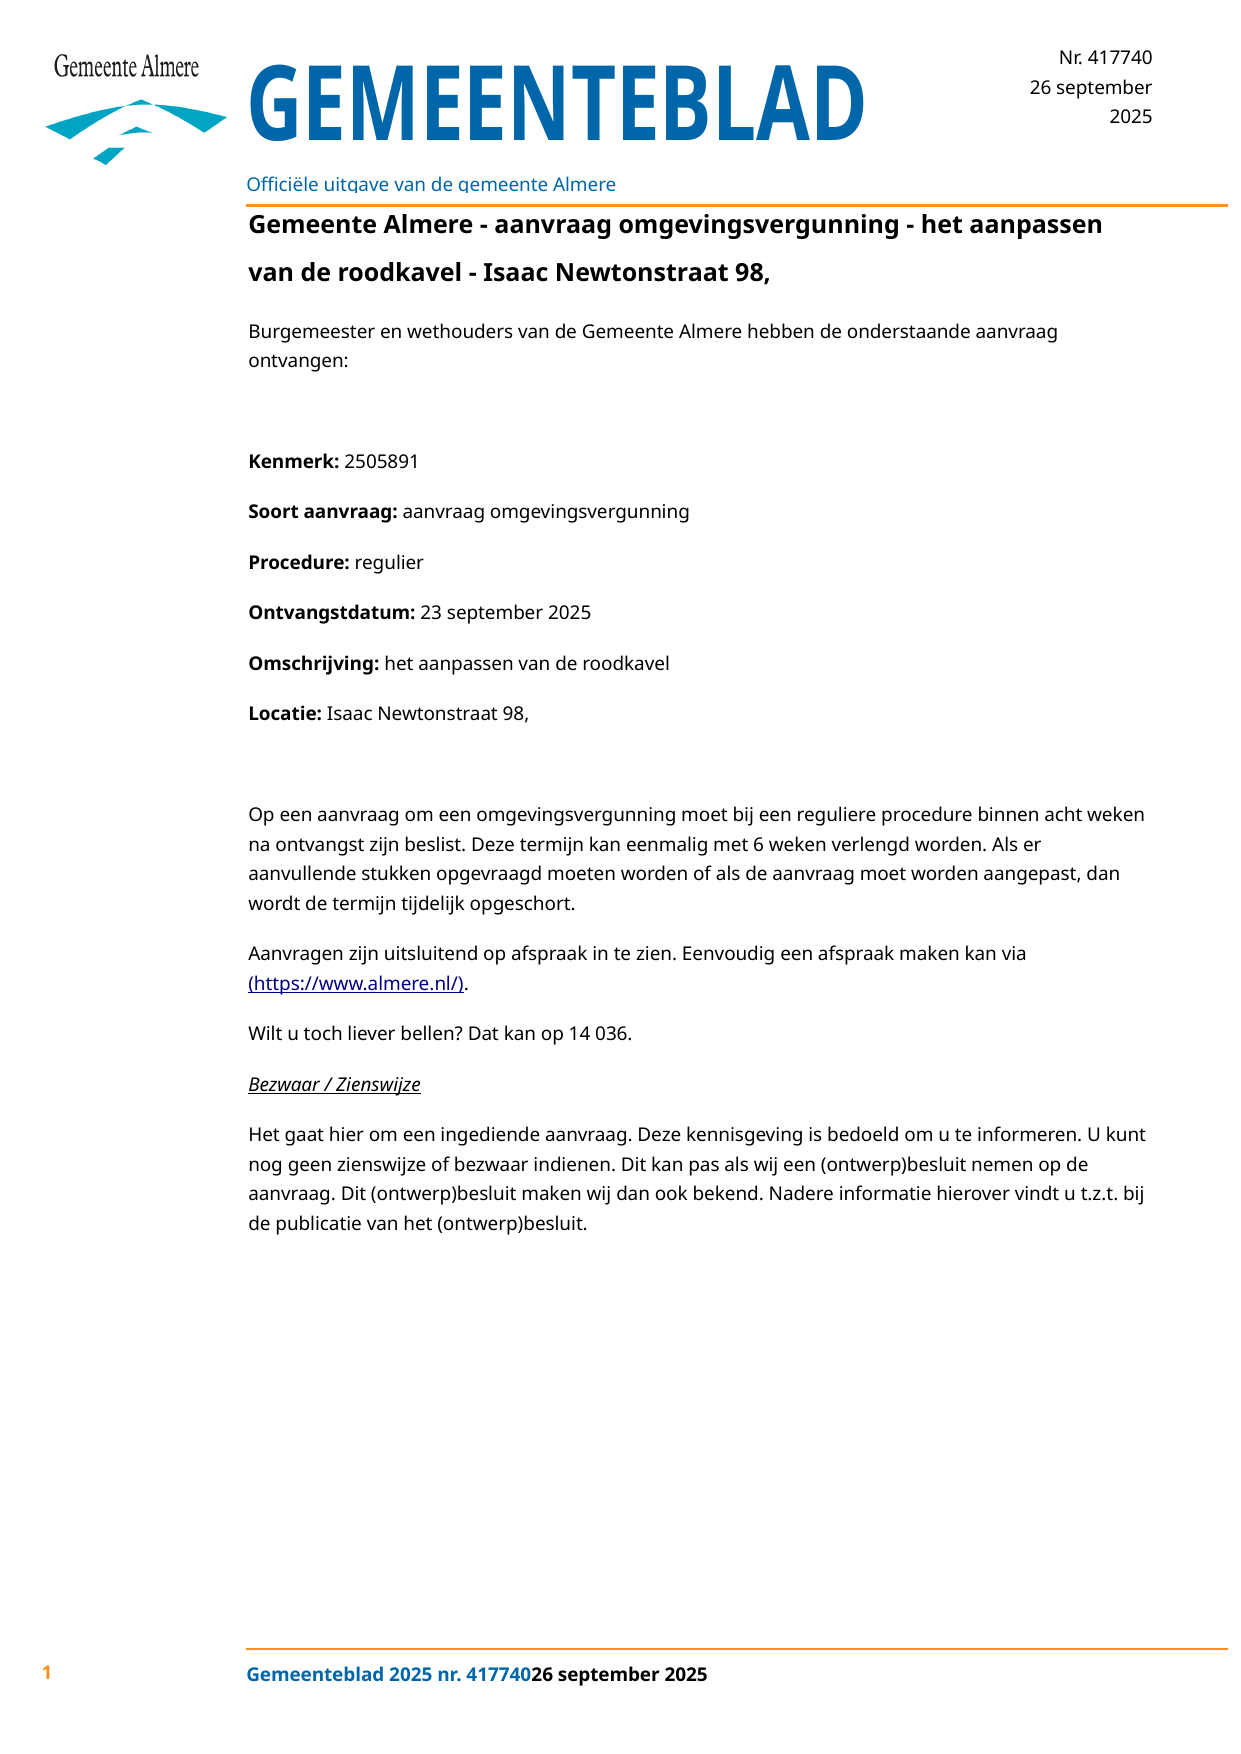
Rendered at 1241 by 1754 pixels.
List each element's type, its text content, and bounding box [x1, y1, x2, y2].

text Locatie: Isaac Newtonstraat 98, [248, 700, 1152, 726]
text Bezwaar / Zienswijze [248, 1071, 1152, 1097]
text Kenmerk: 2505891 [248, 448, 1152, 474]
text Aanvragen zijn uitsluitend op afspraak in te zien. Eenvoudig een afspraak maken kan via (https://www.almere.nl/). [248, 940, 1152, 996]
text Soort aanvraag: aanvraag omgevingsvergunning [248, 499, 1152, 524]
text Burgemeester en wethouders van de Gemeente Almere hebben de onderstaande aanvraag ontvangen: [248, 318, 1152, 373]
text Op een aanvraag om een omgevingsvergunning moet bij een reguliere procedure binnen acht weken na ontvangst zijn beslist. Deze termijn kan eenmalig met 6 weken verlengd worden. Als er aanvullende stukken opgevraagd moeten worden of als de aanvraag moet worden aangepast, dan wordt de termijn tijdelijk opgeschort. [248, 801, 1152, 916]
text Wilt u toch liever bellen? Dat kan op 14 036. [248, 1020, 1152, 1046]
picture [41, 47, 231, 172]
text Het gaat hier om een ingediende aanvraag. Deze kennisgeving is bedoeld om u te informeren. U kunt nog geen zienswijze of bezwaar indienen. Dit kan pas als wij een (ontwerp)besluit nemen op de aanvraag. Dit (ontwerp)besluit maken wij dan ook bekend. Nadere informatie hierover vindt u t.z.t. bij de publicatie van het (ontwerp)besluit. [248, 1121, 1152, 1236]
text Procedure: regulier [248, 549, 1152, 575]
text Omschrijving: het aanpassen van de roodkavel [248, 650, 1152, 676]
text Gemeente Almere - aanvraag omgevingsvergunning - het aanpassen van de roodkavel - Isaac Newtonstraat 98, [248, 207, 1152, 288]
text Ontvangstdatum: 23 september 2025 [248, 599, 1152, 625]
